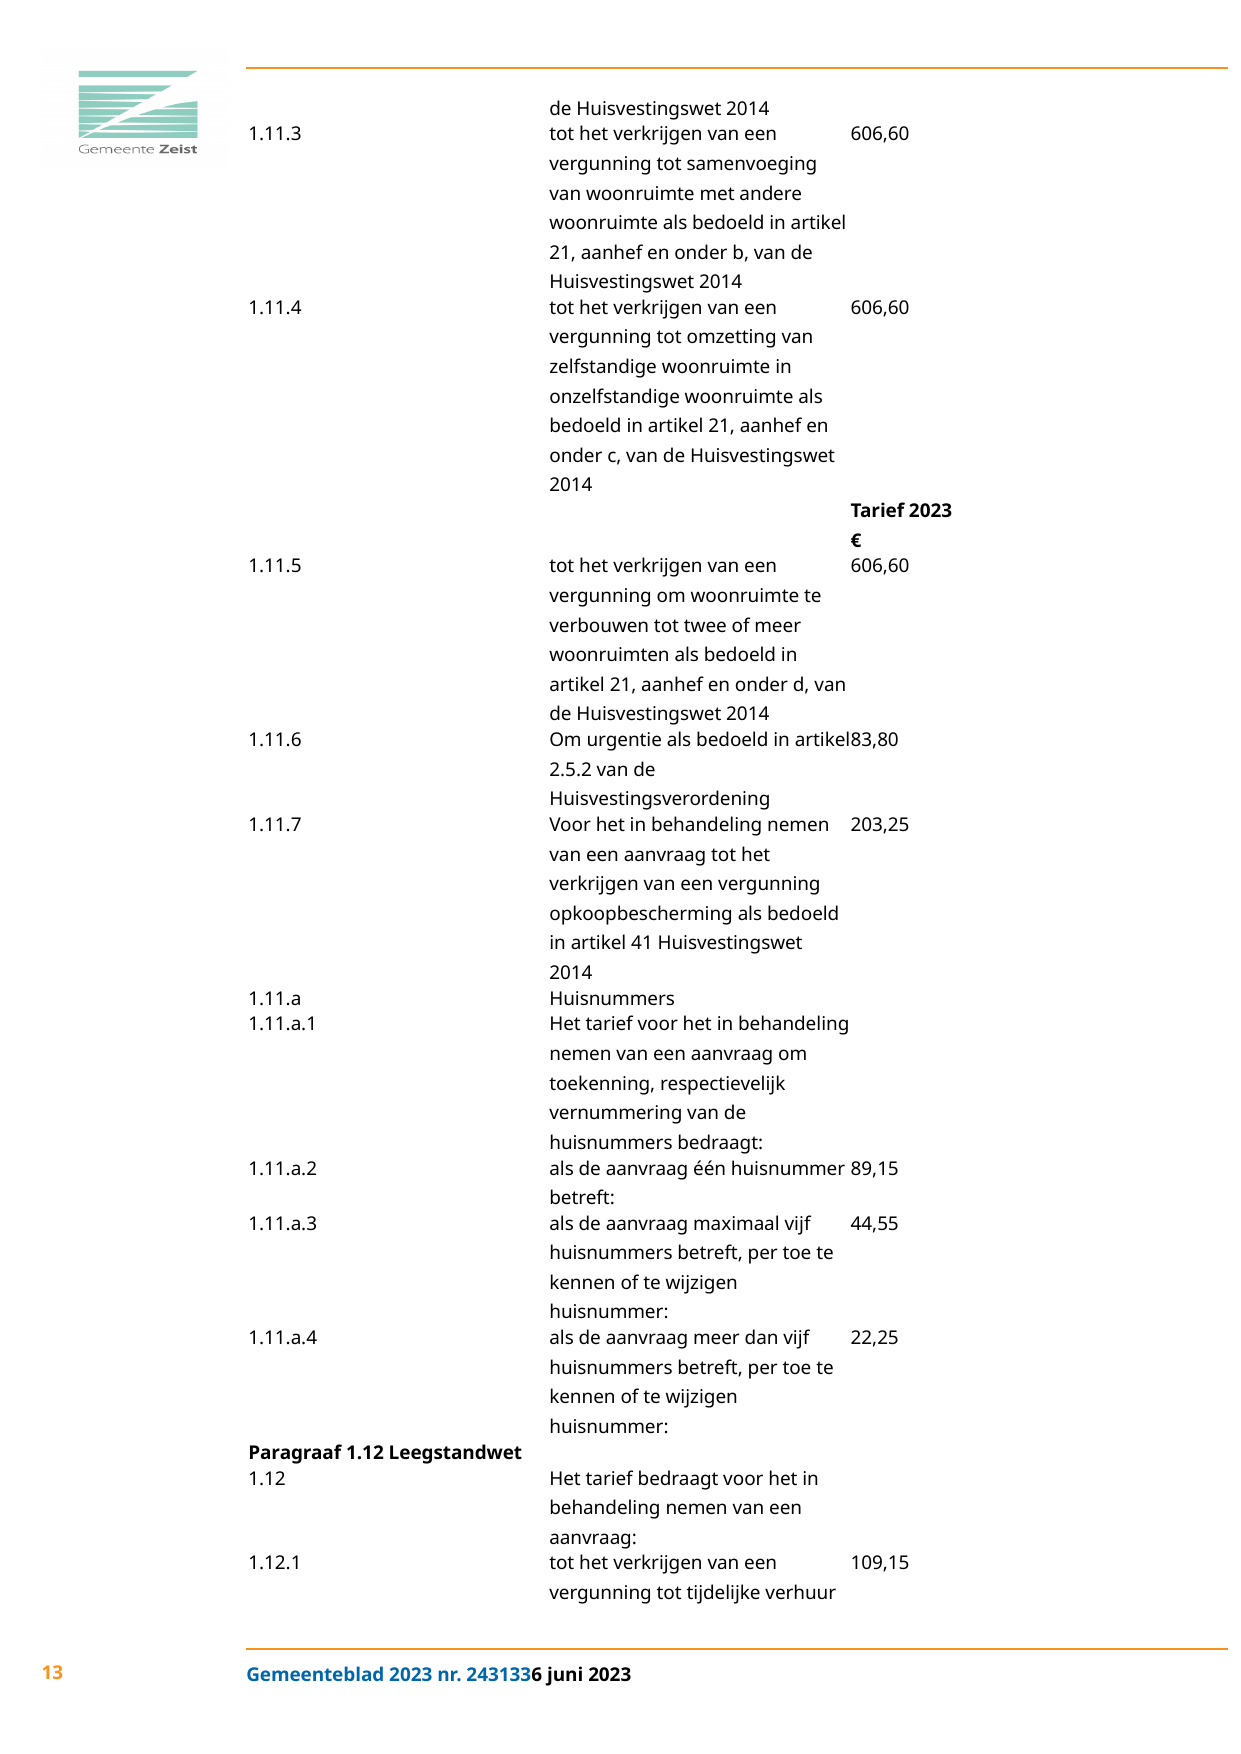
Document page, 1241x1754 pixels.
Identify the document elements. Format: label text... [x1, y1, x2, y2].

table_cell 1.11.a [248, 985, 549, 1011]
table_cell 606,60 [850, 121, 1152, 294]
table_cell [549, 498, 850, 553]
table_cell 203,25 [850, 811, 1152, 985]
table_cell 83,80 [850, 726, 1152, 811]
table_cell 1.11.3 [248, 121, 549, 294]
table_cell [850, 95, 1152, 121]
table_cell tot het verkrijgen van een vergunning tot tijdelijke verhuur [549, 1550, 850, 1605]
table_cell Tarief 2023 € [850, 498, 1152, 553]
table_cell Voor het in behandeling nemen van een aanvraag tot het verkrijgen van een vergunning opkoopbescherming als bedoeld in artikel 41 Huisvestingswet 2014 [549, 811, 850, 985]
table_cell als de aanvraag maximaal vijf huisnummers betreft, per toe te kennen of te wijzigen huisnummer: [549, 1210, 850, 1324]
table_cell 22,25 [850, 1325, 1152, 1439]
table_cell 1.11.6 [248, 726, 549, 811]
table_cell 89,15 [850, 1155, 1152, 1210]
table_cell 109,15 [850, 1550, 1152, 1605]
table_cell 1.11.a.2 [248, 1155, 549, 1210]
table_cell als de aanvraag meer dan vijf huisnummers betreft, per toe te kennen of te wijzigen huisnummer: [549, 1325, 850, 1439]
table_cell [248, 498, 549, 553]
table_cell [850, 985, 1152, 1011]
table_cell de Huisvestingswet 2014 [549, 95, 850, 121]
table_cell als de aanvraag één huisnummer betreft: [549, 1155, 850, 1210]
table_cell 606,60 [850, 553, 1152, 726]
table_cell 1.11.a.4 [248, 1325, 549, 1439]
table_cell [248, 95, 549, 121]
table_cell 44,55 [850, 1210, 1152, 1324]
table_cell 1.12 [248, 1465, 549, 1549]
table_cell Het tarief voor het in behandeling nemen van een aanvraag om toekenning, respectievelijk vernummering van de huisnummers bedraagt: [549, 1011, 850, 1155]
table_cell Huisnummers [549, 985, 850, 1011]
table_cell [850, 1439, 1152, 1465]
table_cell tot het verkrijgen van een vergunning om woonruimte te verbouwen tot twee of meer woonruimten als bedoeld in artikel 21, aanhef en onder d, van de Huisvestingswet 2014 [549, 553, 850, 726]
table_cell 1.11.a.3 [248, 1210, 549, 1324]
table_cell 1.11.a.1 [248, 1011, 549, 1155]
table_cell [850, 1465, 1152, 1549]
table_cell 606,60 [850, 294, 1152, 497]
table_cell 1.11.7 [248, 811, 549, 985]
table_cell tot het verkrijgen van een vergunning tot samenvoeging van woonruimte met andere woonruimte als bedoeld in artikel 21, aanhef en onder b, van de Huisvestingswet 2014 [549, 121, 850, 294]
table_cell [850, 1011, 1152, 1155]
table_cell 1.11.4 [248, 294, 549, 497]
table_cell Het tarief bedraagt voor het in behandeling nemen van een aanvraag: [549, 1465, 850, 1549]
picture [41, 47, 231, 172]
table_cell tot het verkrijgen van een vergunning tot omzetting van zelfstandige woonruimte in onzelfstandige woonruimte als bedoeld in artikel 21, aanhef en onder c, van de Huisvestingswet 2014 [549, 294, 850, 497]
table_cell 1.11.5 [248, 553, 549, 726]
table_cell 1.12.1 [248, 1550, 549, 1605]
table_cell Om urgentie als bedoeld in artikel 2.5.2 van de Huisvestingsverordening [549, 726, 850, 811]
table_cell Paragraaf 1.12 Leegstandwet [248, 1439, 850, 1465]
